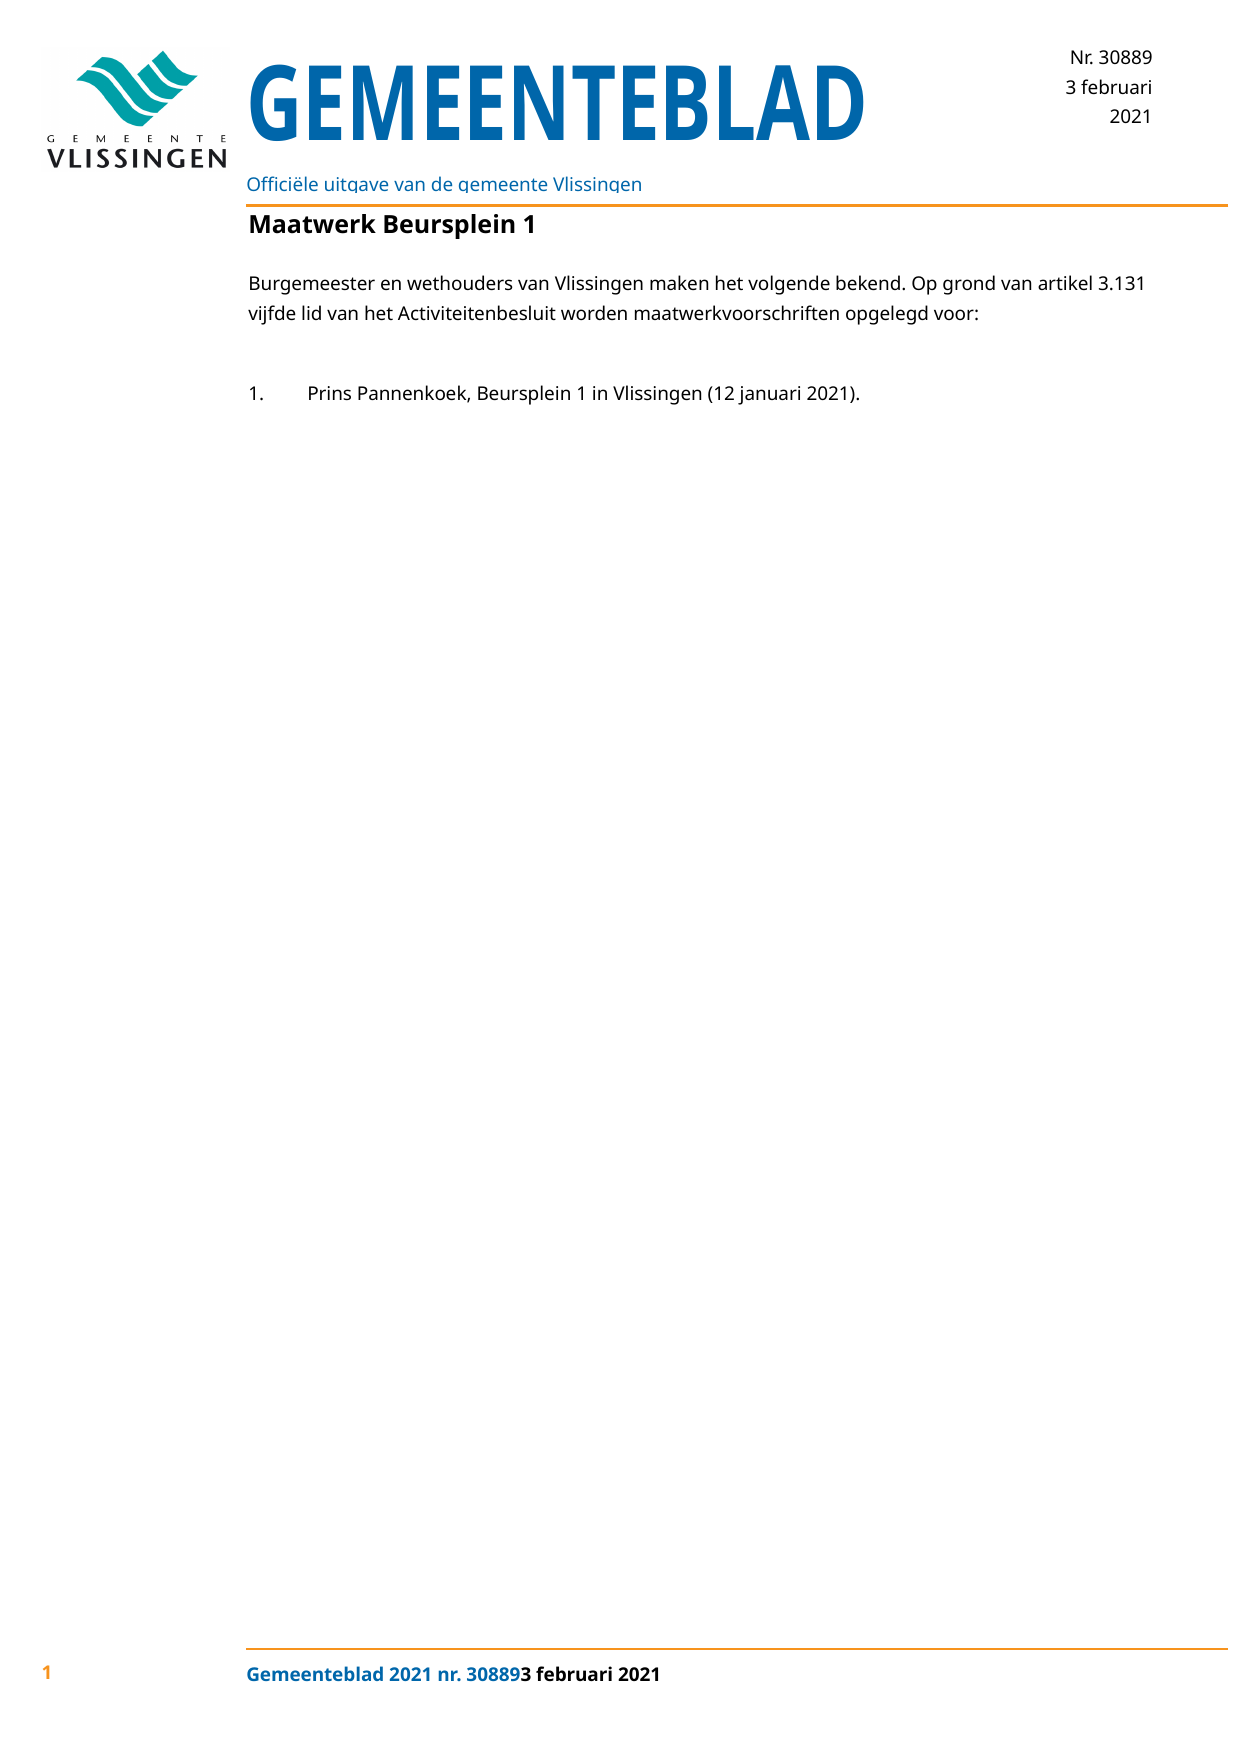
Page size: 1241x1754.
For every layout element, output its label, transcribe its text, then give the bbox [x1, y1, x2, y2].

list Prins Pannenkoek, Beursplein 1 in Vlissingen (12 januari 2021). [248, 380, 1152, 406]
text Maatwerk Beursplein 1 [248, 207, 1152, 241]
picture [41, 47, 231, 172]
text Burgemeester en wethouders van Vlissingen maken het volgende bekend. Op grond van artikel 3.131 vijfde lid van het Activiteitenbesluit worden maatwerkvoorschriften opgelegd voor: [248, 270, 1152, 326]
